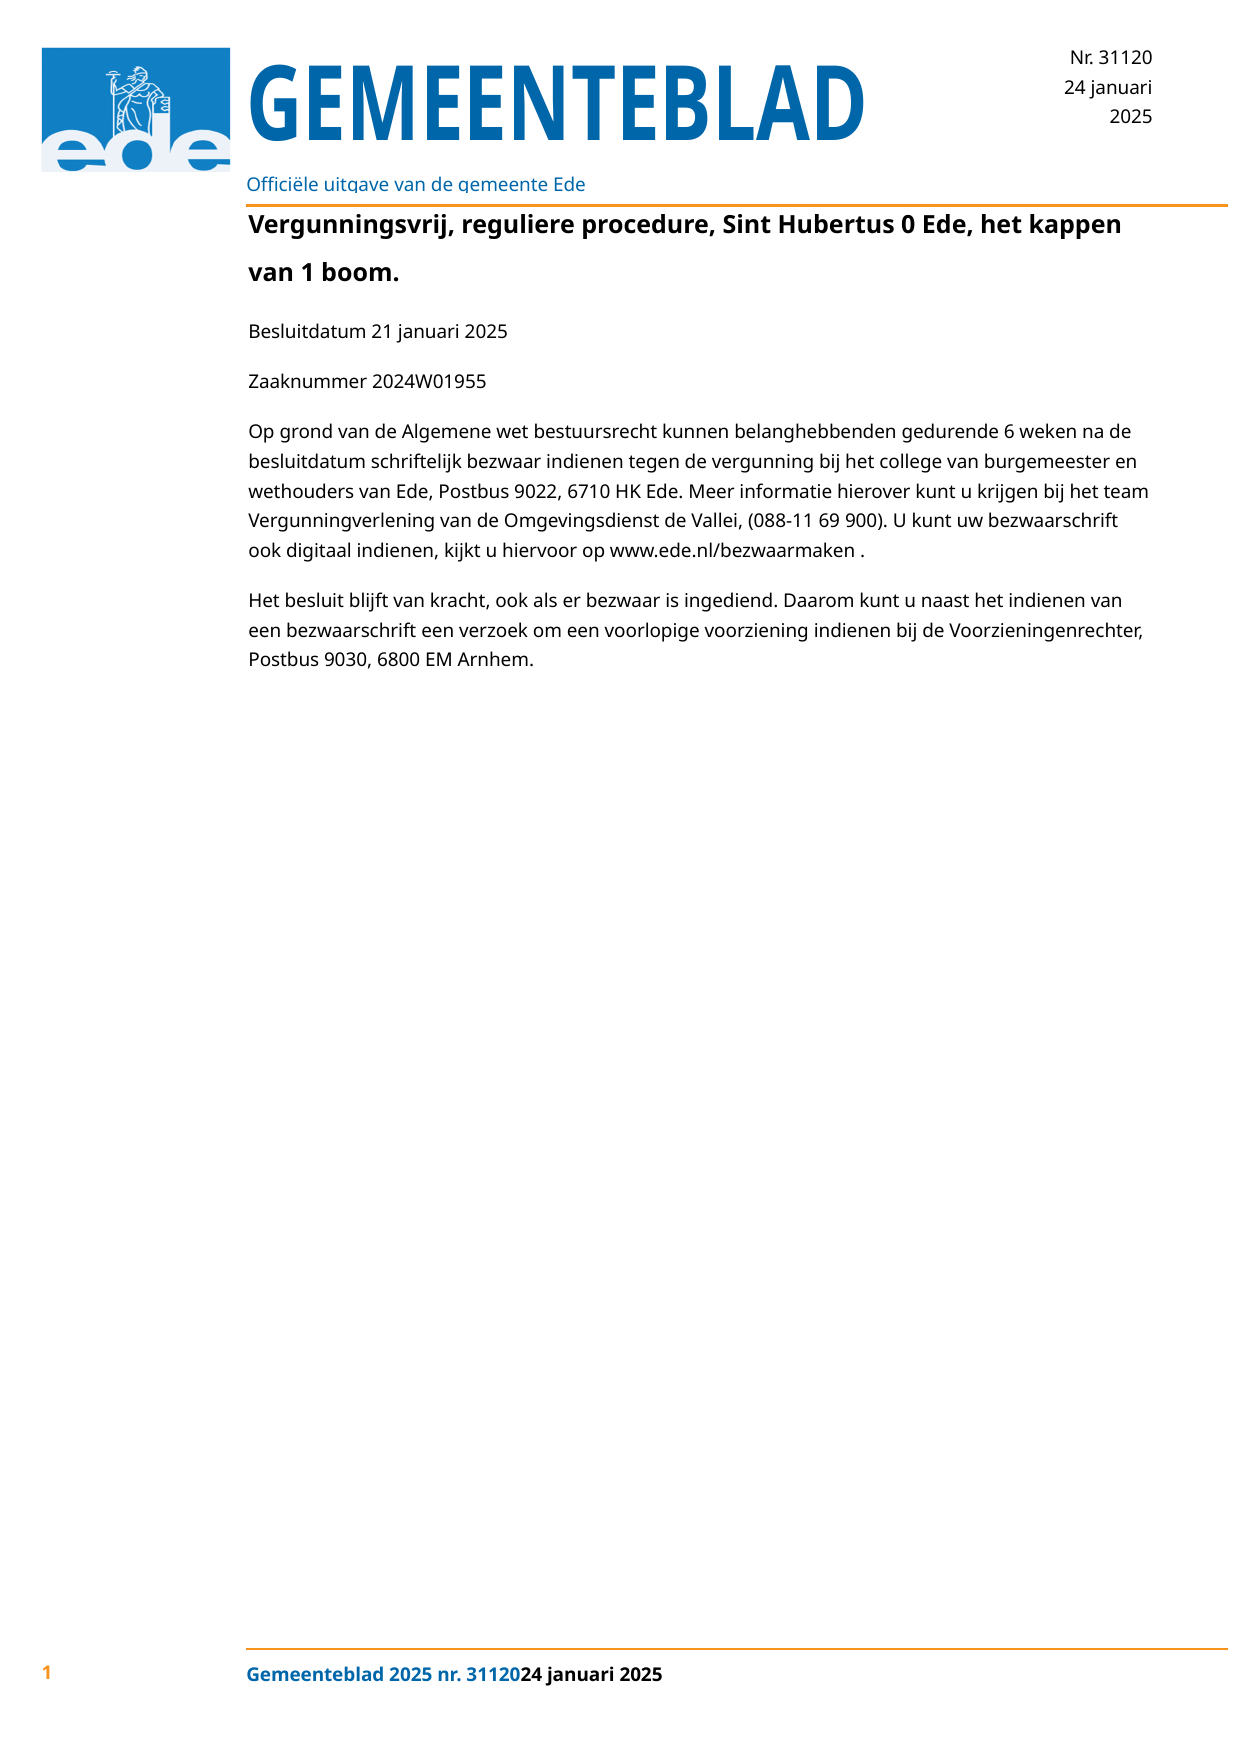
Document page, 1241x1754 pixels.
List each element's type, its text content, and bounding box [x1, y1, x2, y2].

text Het besluit blijft van kracht, ook als er bezwaar is ingediend. Daarom kunt u naast het indienen van een bezwaarschrift een verzoek om een voorlopige voorziening indienen bij de Voorzieningenrechter, Postbus 9030, 6800 EM Arnhem. [248, 587, 1152, 672]
text Zaaknummer 2024W01955 [248, 368, 1152, 394]
text Besluitdatum 21 januari 2025 [248, 318, 1152, 344]
text Op grond van de Algemene wet bestuursrecht kunnen belanghebbenden gedurende 6 weken na de besluitdatum schriftelijk bezwaar indienen tegen de vergunning bij het college van burgemeester en wethouders van Ede, Postbus 9022, 6710 HK Ede. Meer informatie hierover kunt u krijgen bij het team Vergunningverlening van de Omgevingsdienst de Vallei, (088-11 69 900). U kunt uw bezwaarschrift ook digitaal indienen, kijkt u hiervoor op www.ede.nl/bezwaarmaken . [248, 419, 1152, 563]
text Vergunningsvrij, reguliere procedure, Sint Hubertus 0 Ede, het kappen van 1 boom. [248, 207, 1152, 288]
picture [41, 47, 231, 172]
